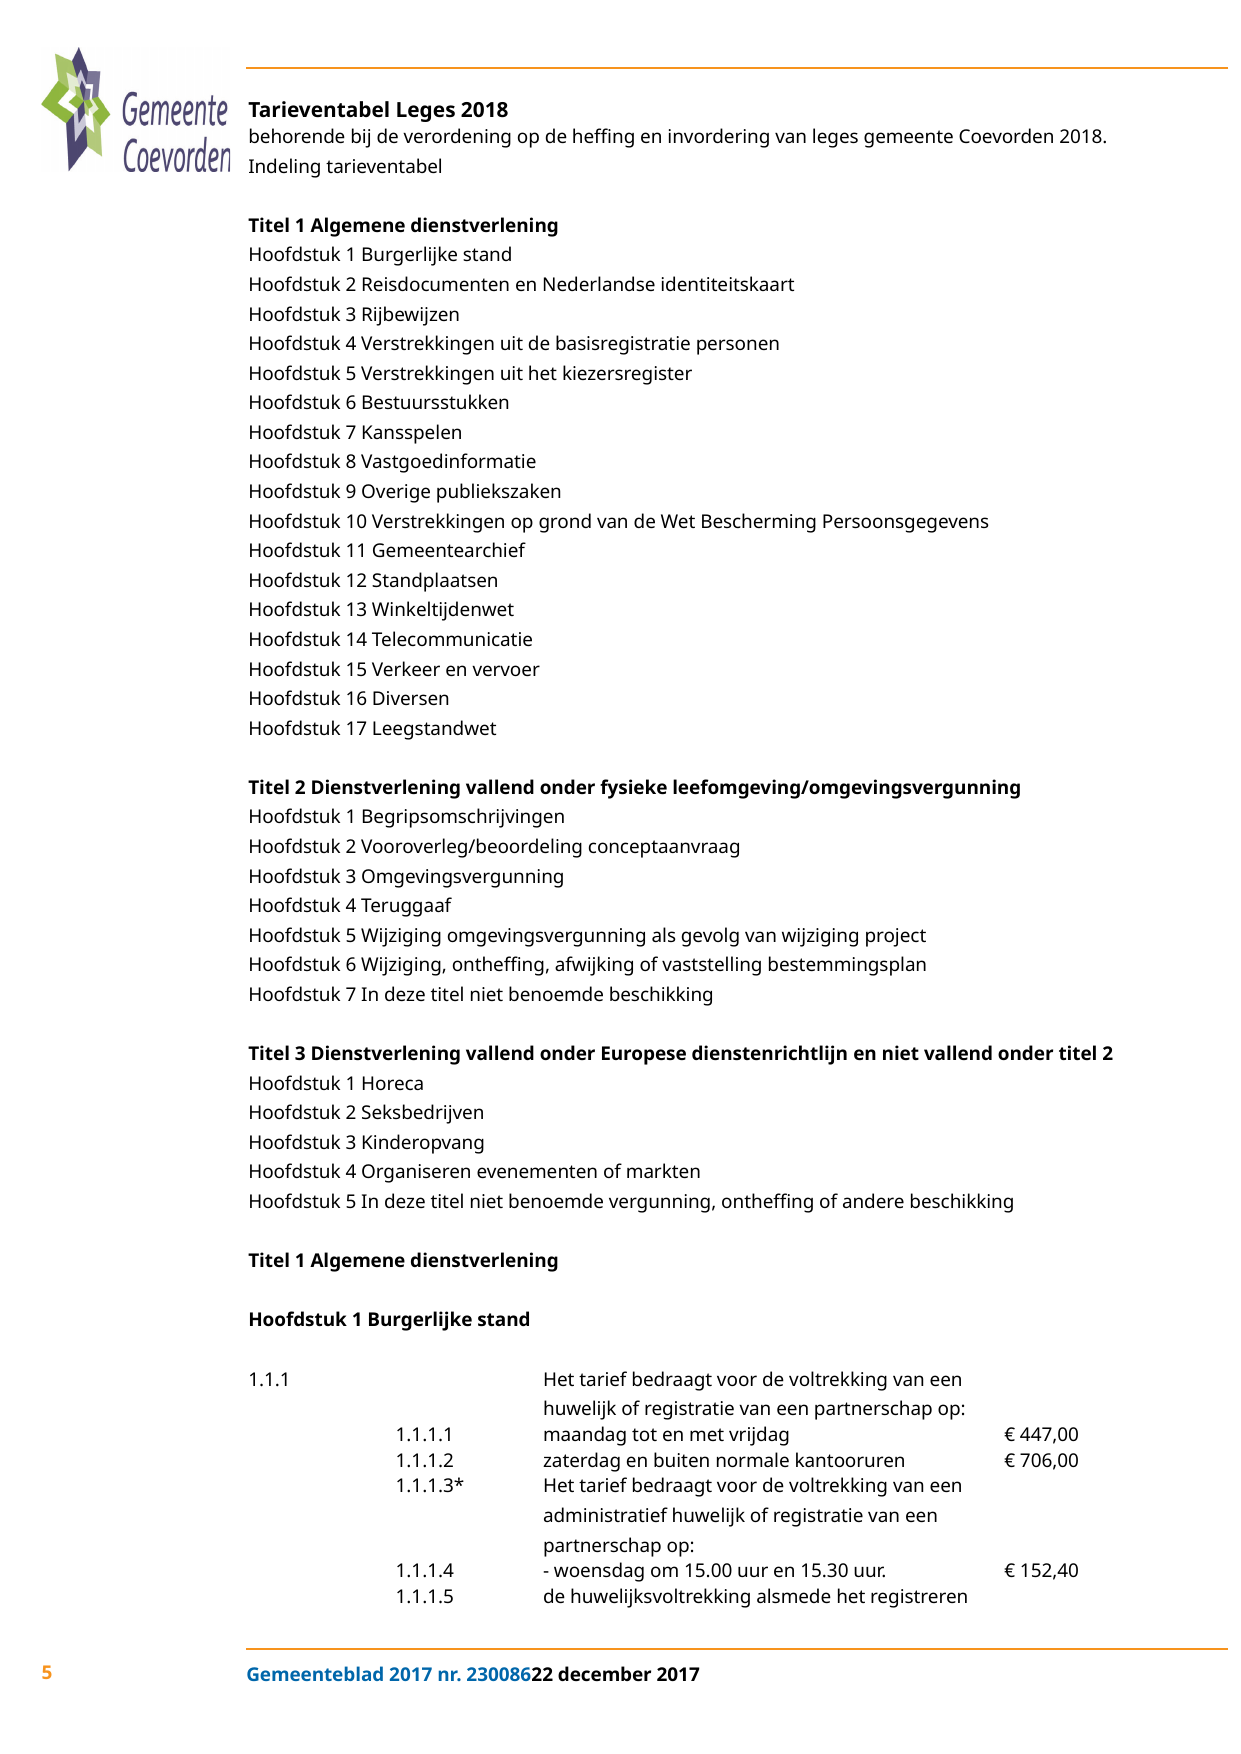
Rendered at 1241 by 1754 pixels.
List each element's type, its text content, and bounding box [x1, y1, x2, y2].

text Hoofdstuk 5 Verstrekkingen uit het kiezersregister [248, 360, 1152, 386]
table_header [1004, 1366, 1152, 1421]
table_cell € 447,00 [1004, 1421, 1152, 1447]
table_cell 1.1.1.1 [395, 1421, 543, 1447]
text Hoofdstuk 15 Verkeer en vervoer [248, 656, 1152, 682]
table_cell Het tarief bedraagt voor de voltrekking van een administratief huwelijk of registratie van een partnerschap op: [543, 1473, 1004, 1558]
table_cell [1004, 1473, 1152, 1558]
text Hoofdstuk 5 Wijziging omgevingsvergunning als gevolg van wijziging project [248, 922, 1152, 948]
table_cell 1.1.1.4 [395, 1558, 543, 1583]
table_header [395, 1366, 543, 1421]
text Hoofdstuk 2 Seksbedrijven [248, 1099, 1152, 1125]
text Hoofdstuk 1 Burgerlijke stand [248, 242, 1152, 267]
table_cell € 706,00 [1004, 1447, 1152, 1473]
text Hoofdstuk 16 Diversen [248, 685, 1152, 711]
table_cell - woensdag om 15.00 uur en 15.30 uur. [543, 1558, 1004, 1583]
table_cell maandag tot en met vrijdag [543, 1421, 1004, 1447]
text Hoofdstuk 12 Standplaatsen [248, 567, 1152, 593]
table_cell 1.1.1.2 [395, 1447, 543, 1473]
table_cell [248, 1583, 395, 1609]
text Titel 1 Algemene dienstverlening [248, 1247, 1152, 1273]
text Hoofdstuk 4 Teruggaaf [248, 892, 1152, 918]
table_header 1.1.1 [248, 1366, 395, 1421]
text Hoofdstuk 6 Bestuursstukken [248, 389, 1152, 415]
text Titel 2 Dienstverlening vallend onder fysieke leefomgeving/omgevingsvergunning [248, 774, 1152, 800]
table_cell € 152,40 [1004, 1558, 1152, 1583]
text Hoofdstuk 17 Leegstandwet [248, 715, 1152, 741]
table_cell [248, 1447, 395, 1473]
text Hoofdstuk 3 Rijbewijzen [248, 301, 1152, 327]
text Hoofdstuk 11 Gemeentearchief [248, 537, 1152, 563]
text Hoofdstuk 13 Winkeltijdenwet [248, 597, 1152, 622]
text Hoofdstuk 7 Kansspelen [248, 419, 1152, 445]
text Hoofdstuk 6 Wijziging, ontheffing, afwijking of vaststelling bestemmingsplan [248, 952, 1152, 977]
text Hoofdstuk 8 Vastgoedinformatie [248, 449, 1152, 474]
table_cell 1.1.1.5 [395, 1583, 543, 1609]
text Hoofdstuk 10 Verstrekkingen op grond van de Wet Bescherming Persoonsgegevens [248, 508, 1152, 534]
text Hoofdstuk 2 Vooroverleg/beoordeling conceptaanvraag [248, 833, 1152, 859]
table_cell [1004, 1583, 1152, 1609]
text Indeling tarieventabel [248, 153, 1152, 179]
text Hoofdstuk 5 In deze titel niet benoemde vergunning, ontheffing of andere beschikking [248, 1188, 1152, 1214]
text Hoofdstuk 2 Reisdocumenten en Nederlandse identiteitskaart [248, 271, 1152, 297]
text Titel 1 Algemene dienstverlening [248, 212, 1152, 238]
table_header Het tarief bedraagt voor de voltrekking van een huwelijk of registratie van een partnerschap op: [543, 1366, 1004, 1421]
text behorende bij de verordening op de heffing en invordering van leges gemeente Coevorden 2018. [248, 123, 1152, 149]
table_cell [248, 1421, 395, 1447]
text Hoofdstuk 1 Begripsomschrijvingen [248, 804, 1152, 829]
text Hoofdstuk 1 Horeca [248, 1070, 1152, 1096]
text Hoofdstuk 9 Overige publiekszaken [248, 478, 1152, 504]
table_cell [248, 1473, 395, 1558]
table_cell [248, 1558, 395, 1583]
table_cell zaterdag en buiten normale kantooruren [543, 1447, 1004, 1473]
text Hoofdstuk 1 Burgerlijke stand [248, 1307, 1152, 1332]
text Hoofdstuk 3 Kinderopvang [248, 1129, 1152, 1155]
table_cell 1.1.1.3* [395, 1473, 543, 1558]
text Titel 3 Dienstverlening vallend onder Europese dienstenrichtlijn en niet vallend onder titel 2 [248, 1040, 1152, 1066]
text Hoofdstuk 14 Telecommunicatie [248, 626, 1152, 652]
text Hoofdstuk 3 Omgevingsvergunning [248, 863, 1152, 889]
text Hoofdstuk 4 Verstrekkingen uit de basisregistratie personen [248, 330, 1152, 356]
text Hoofdstuk 7 In deze titel niet benoemde beschikking [248, 981, 1152, 1007]
text Tarieventabel Leges 2018 [248, 95, 1152, 123]
text Hoofdstuk 4 Organiseren evenementen of markten [248, 1159, 1152, 1184]
picture [41, 47, 231, 172]
table_cell de huwelijksvoltrekking alsmede het registreren [543, 1583, 1004, 1609]
